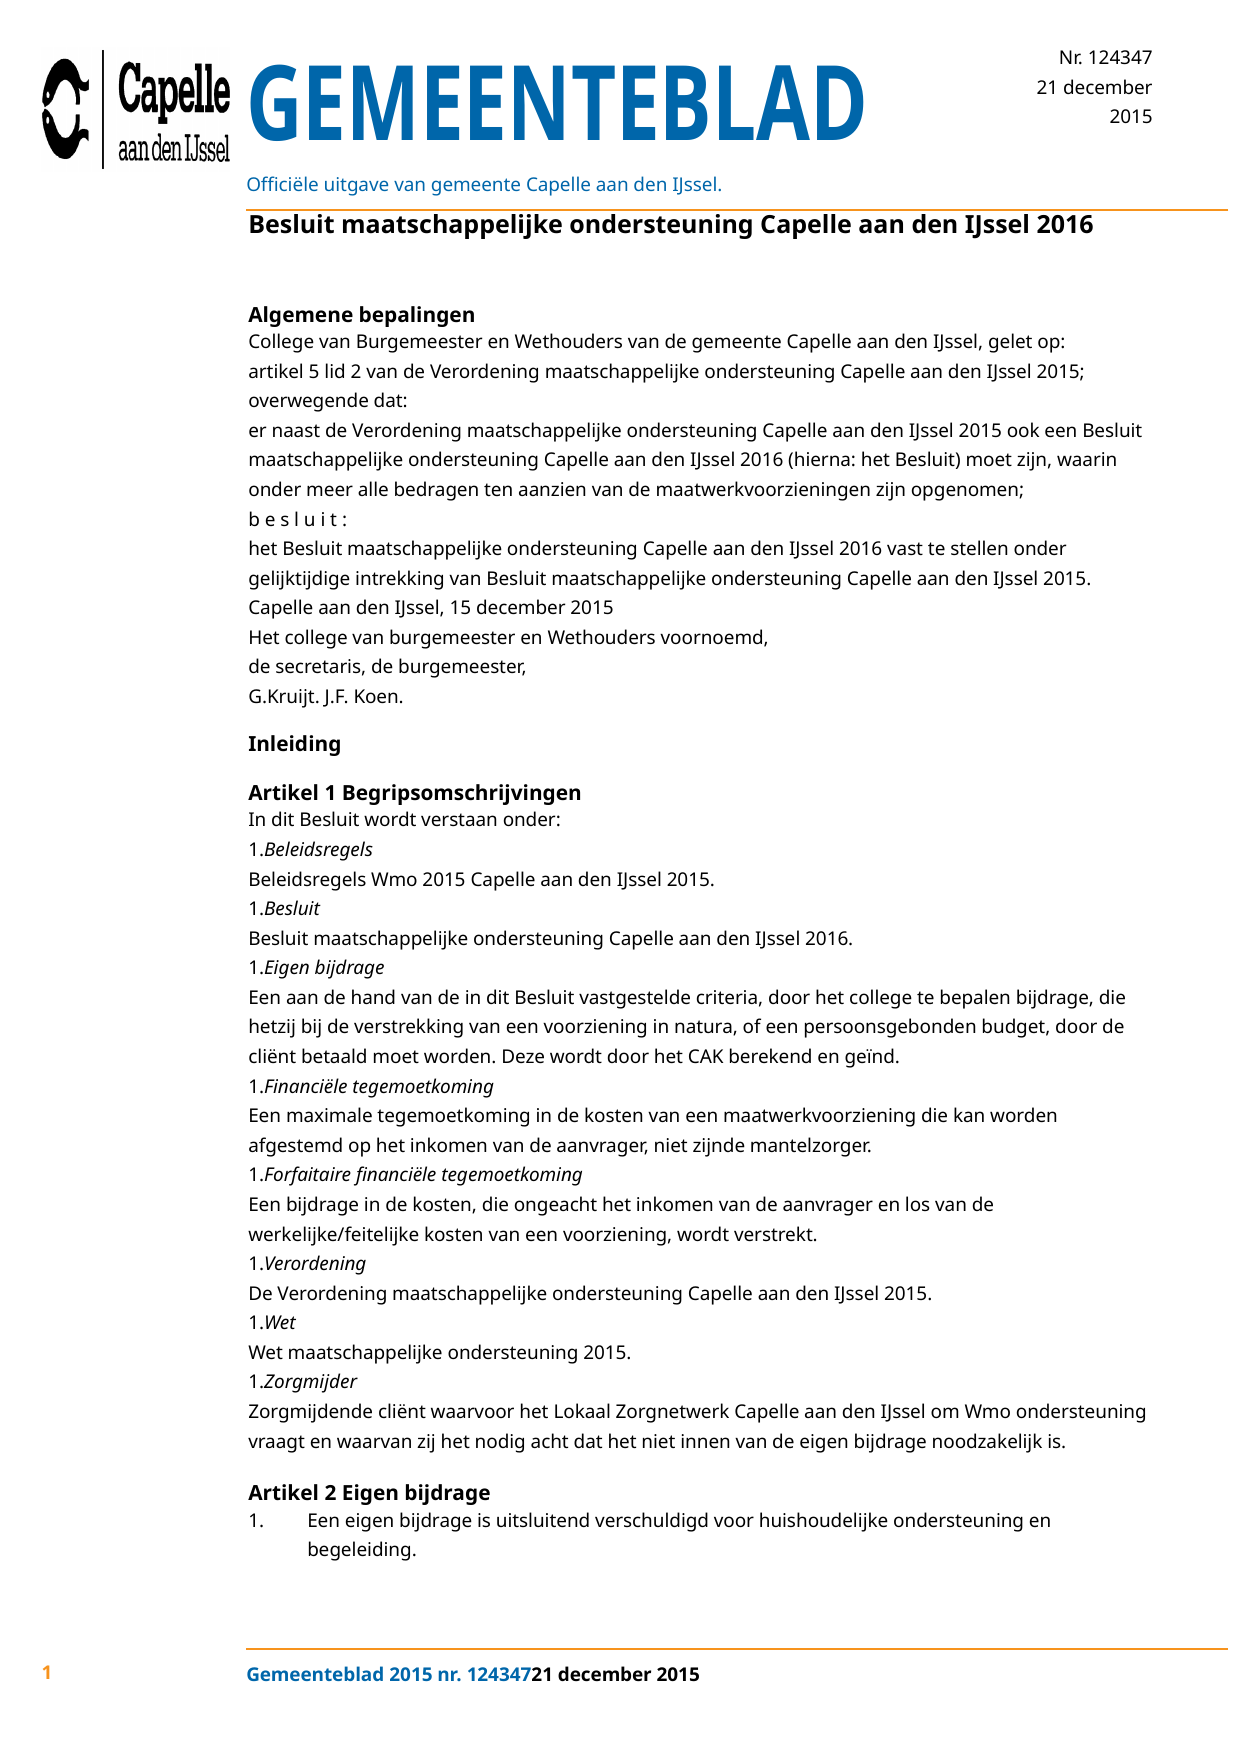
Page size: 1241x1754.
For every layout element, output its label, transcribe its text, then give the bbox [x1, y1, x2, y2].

text overwegende dat: [248, 387, 1152, 413]
text 1.Financiële tegemoetkoming [248, 1073, 1152, 1099]
text Artikel 1 Begripsomschrijvingen [248, 778, 1152, 807]
text het Besluit maatschappelijke ondersteuning Capelle aan den IJssel 2016 vast te stellen onder gelijktijdige intrekking van Besluit maatschappelijke ondersteuning Capelle aan den IJssel 2015. [248, 535, 1152, 591]
text College van Burgemeester en Wethouders van de gemeente Capelle aan den IJssel, gelet op: [248, 328, 1152, 354]
text Een maximale tegemoetkoming in de kosten van een maatwerkvoorziening die kan worden afgestemd op het inkomen van de aanvrager, niet zijnde mantelzorger. [248, 1102, 1152, 1158]
text 1.Besluit [248, 895, 1152, 921]
picture [41, 47, 231, 172]
text Het college van burgemeester en Wethouders voornoemd, [248, 624, 1152, 650]
text Besluit maatschappelijke ondersteuning Capelle aan den IJssel 2016 [248, 211, 1152, 241]
text 1.Zorgmijder [248, 1369, 1152, 1394]
text Beleidsregels Wmo 2015 Capelle aan den IJssel 2015. [248, 866, 1152, 892]
text G.Kruijt. J.F. Koen. [248, 683, 1152, 709]
text 1.Verordening [248, 1250, 1152, 1276]
text De Verordening maatschappelijke ondersteuning Capelle aan den IJssel 2015. [248, 1280, 1152, 1306]
text 1.Beleidsregels [248, 836, 1152, 862]
text Een aan de hand van de in dit Besluit vastgestelde criteria, door het college te bepalen bijdrage, die hetzij bij de verstrekking van een voorziening in natura, of een persoonsgebonden budget, door de cliënt betaald moet worden. Deze wordt door het CAK berekend en geïnd. [248, 984, 1152, 1069]
text er naast de Verordening maatschappelijke ondersteuning Capelle aan den IJssel 2015 ook een Besluit maatschappelijke ondersteuning Capelle aan den IJssel 2016 (hierna: het Besluit) moet zijn, waarin onder meer alle bedragen ten aanzien van de maatwerkvoorzieningen zijn opgenomen; [248, 417, 1152, 502]
text In dit Besluit wordt verstaan onder: [248, 807, 1152, 832]
list Een eigen bijdrage is uitsluitend verschuldigd voor huishoudelijke ondersteuning en begeleiding. [248, 1507, 1152, 1562]
text 1.Eigen bijdrage [248, 954, 1152, 980]
text Algemene bepalingen [248, 300, 1152, 328]
text artikel 5 lid 2 van de Verordening maatschappelijke ondersteuning Capelle aan den IJssel 2015; [248, 358, 1152, 384]
text 1.Wet [248, 1309, 1152, 1335]
text Capelle aan den IJssel, 15 december 2015 [248, 594, 1152, 620]
text Zorgmijdende cliënt waarvoor het Lokaal Zorgnetwerk Capelle aan den IJssel om Wmo ondersteuning vraagt en waarvan zij het nodig acht dat het niet innen van de eigen bijdrage noodzakelijk is. [248, 1398, 1152, 1454]
text Besluit maatschappelijke ondersteuning Capelle aan den IJssel 2016. [248, 925, 1152, 951]
text 1.Forfaitaire financiële tegemoetkoming [248, 1162, 1152, 1187]
text b e s l u i t : [248, 506, 1152, 532]
text Artikel 2 Eigen bijdrage [248, 1478, 1152, 1507]
text de secretaris, de burgemeester, [248, 654, 1152, 679]
text Een bijdrage in de kosten, die ongeacht het inkomen van de aanvrager en los van de werkelijke/feitelijke kosten van een voorziening, wordt verstrekt. [248, 1191, 1152, 1247]
text Wet maatschappelijke ondersteuning 2015. [248, 1339, 1152, 1365]
text Inleiding [248, 729, 1152, 757]
